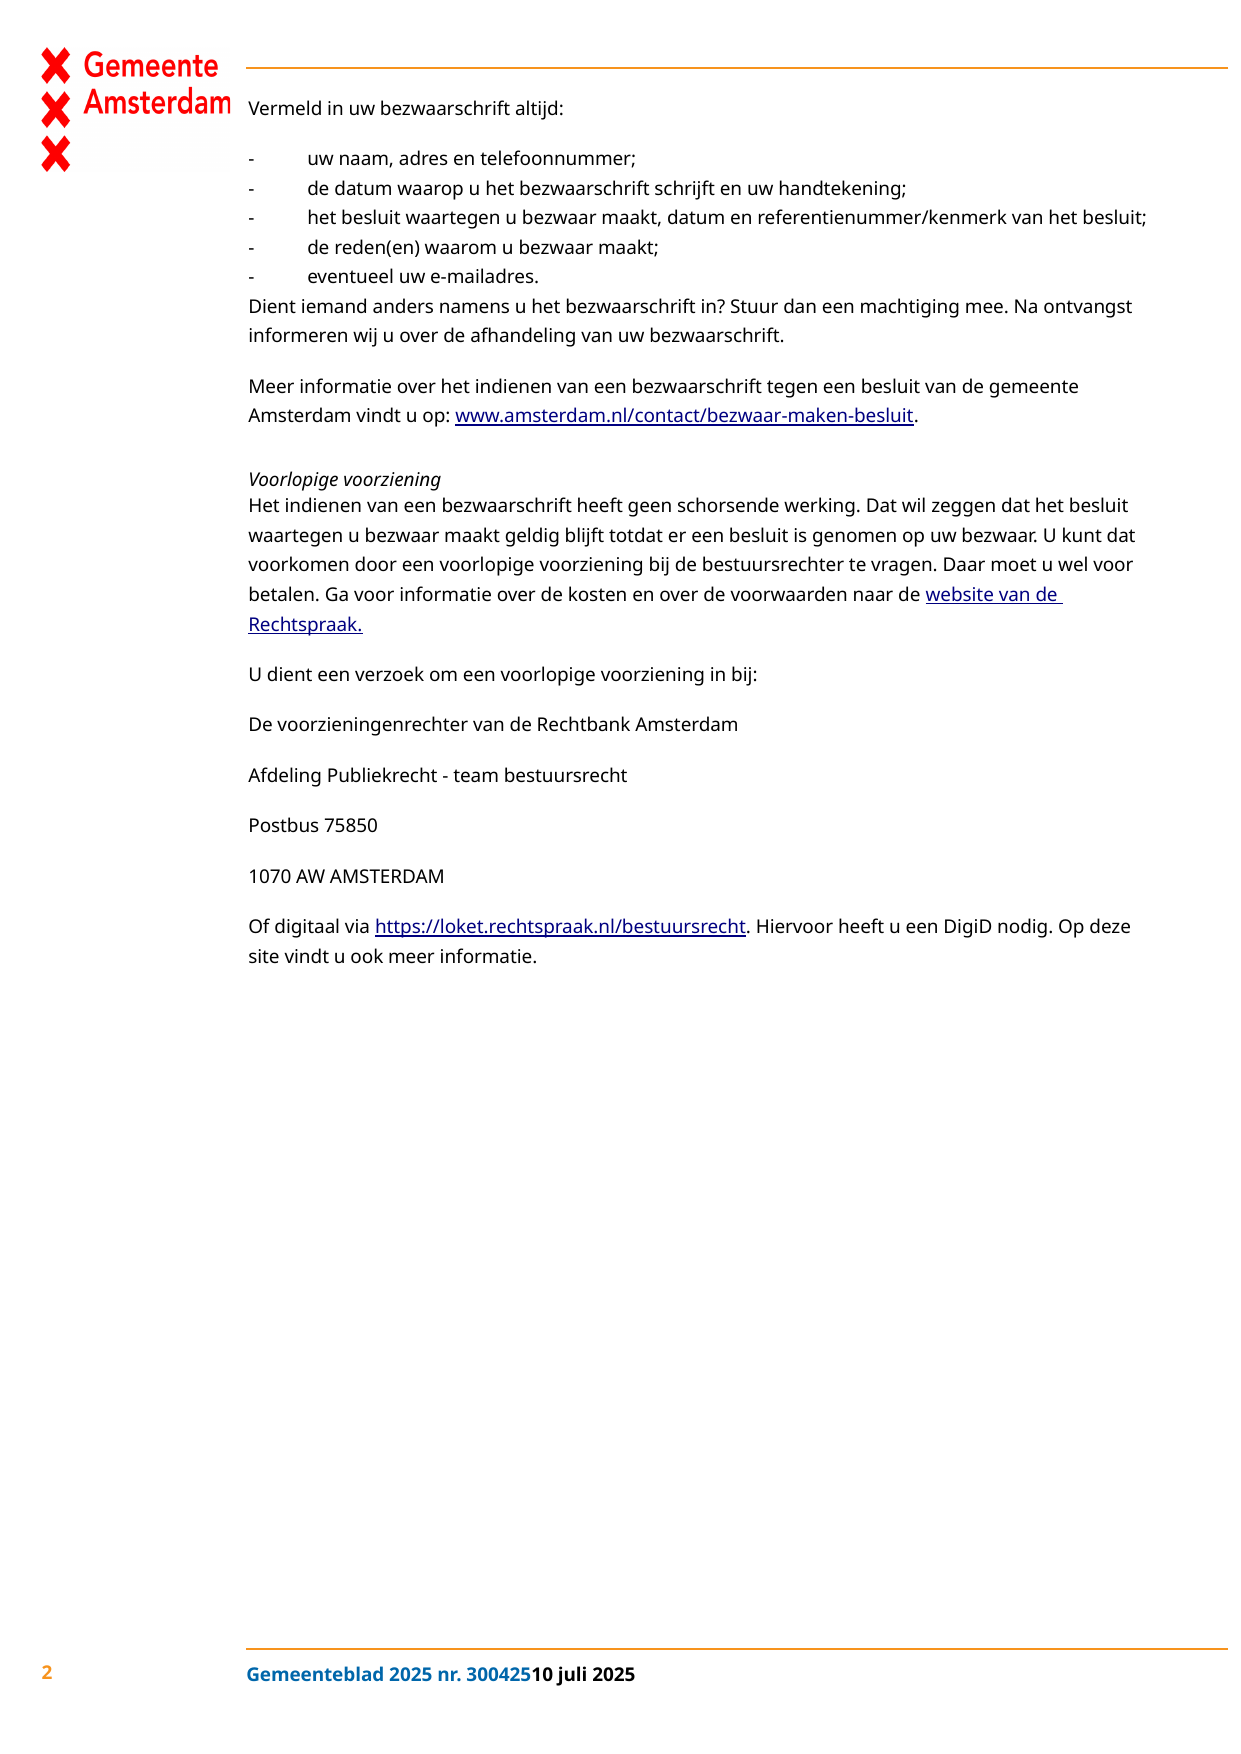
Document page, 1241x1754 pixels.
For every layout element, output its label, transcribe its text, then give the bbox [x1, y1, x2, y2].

list de datum waarop u het bezwaarschrift schrijft en uw handtekening; [248, 175, 1152, 201]
text Of digitaal via https://loket.rechtspraak.nl/bestuursrecht. Hiervoor heeft u een DigiD nodig. Op deze site vindt u ook meer informatie. [248, 913, 1152, 968]
text Vermeld in uw bezwaarschrift altijd: [248, 95, 1152, 121]
list eventueel uw e-mailadres. [248, 263, 1152, 289]
picture [41, 47, 231, 172]
text U dient een verzoek om een voorlopige voorziening in bij: [248, 661, 1152, 687]
text Voorlopige voorziening [248, 467, 1152, 492]
text Afdeling Publiekrecht - team bestuursrecht [248, 762, 1152, 788]
text Het indienen van een bezwaarschrift heeft geen schorsende werking. Dat wil zeggen dat het besluit waartegen u bezwaar maakt geldig blijft totdat er een besluit is genomen op uw bezwaar. U kunt dat voorkomen door een voorlopige voorziening bij de bestuursrechter te vragen. Daar moet u wel voor betalen. Ga voor informatie over de kosten en over de voorwaarden naar de website van de Rechtspraak. [248, 492, 1152, 636]
list uw naam, adres en telefoonnummer; [248, 145, 1152, 171]
text Postbus 75850 [248, 812, 1152, 838]
text Meer informatie over het indienen van een bezwaarschrift tegen een besluit van de gemeente Amsterdam vindt u op: www.amsterdam.nl/contact/bezwaar-maken-besluit. [248, 373, 1152, 428]
text De voorzieningenrechter van de Rechtbank Amsterdam [248, 712, 1152, 737]
text Dient iemand anders namens u het bezwaarschrift in? Stuur dan een machtiging mee. Na ontvangst informeren wij u over de afhandeling van uw bezwaarschrift. [248, 293, 1152, 348]
list de reden(en) waarom u bezwaar maakt; [248, 234, 1152, 260]
list het besluit waartegen u bezwaar maakt, datum en referentienummer/kenmerk van het besluit; [248, 204, 1152, 230]
text 1070 AW AMSTERDAM [248, 863, 1152, 888]
